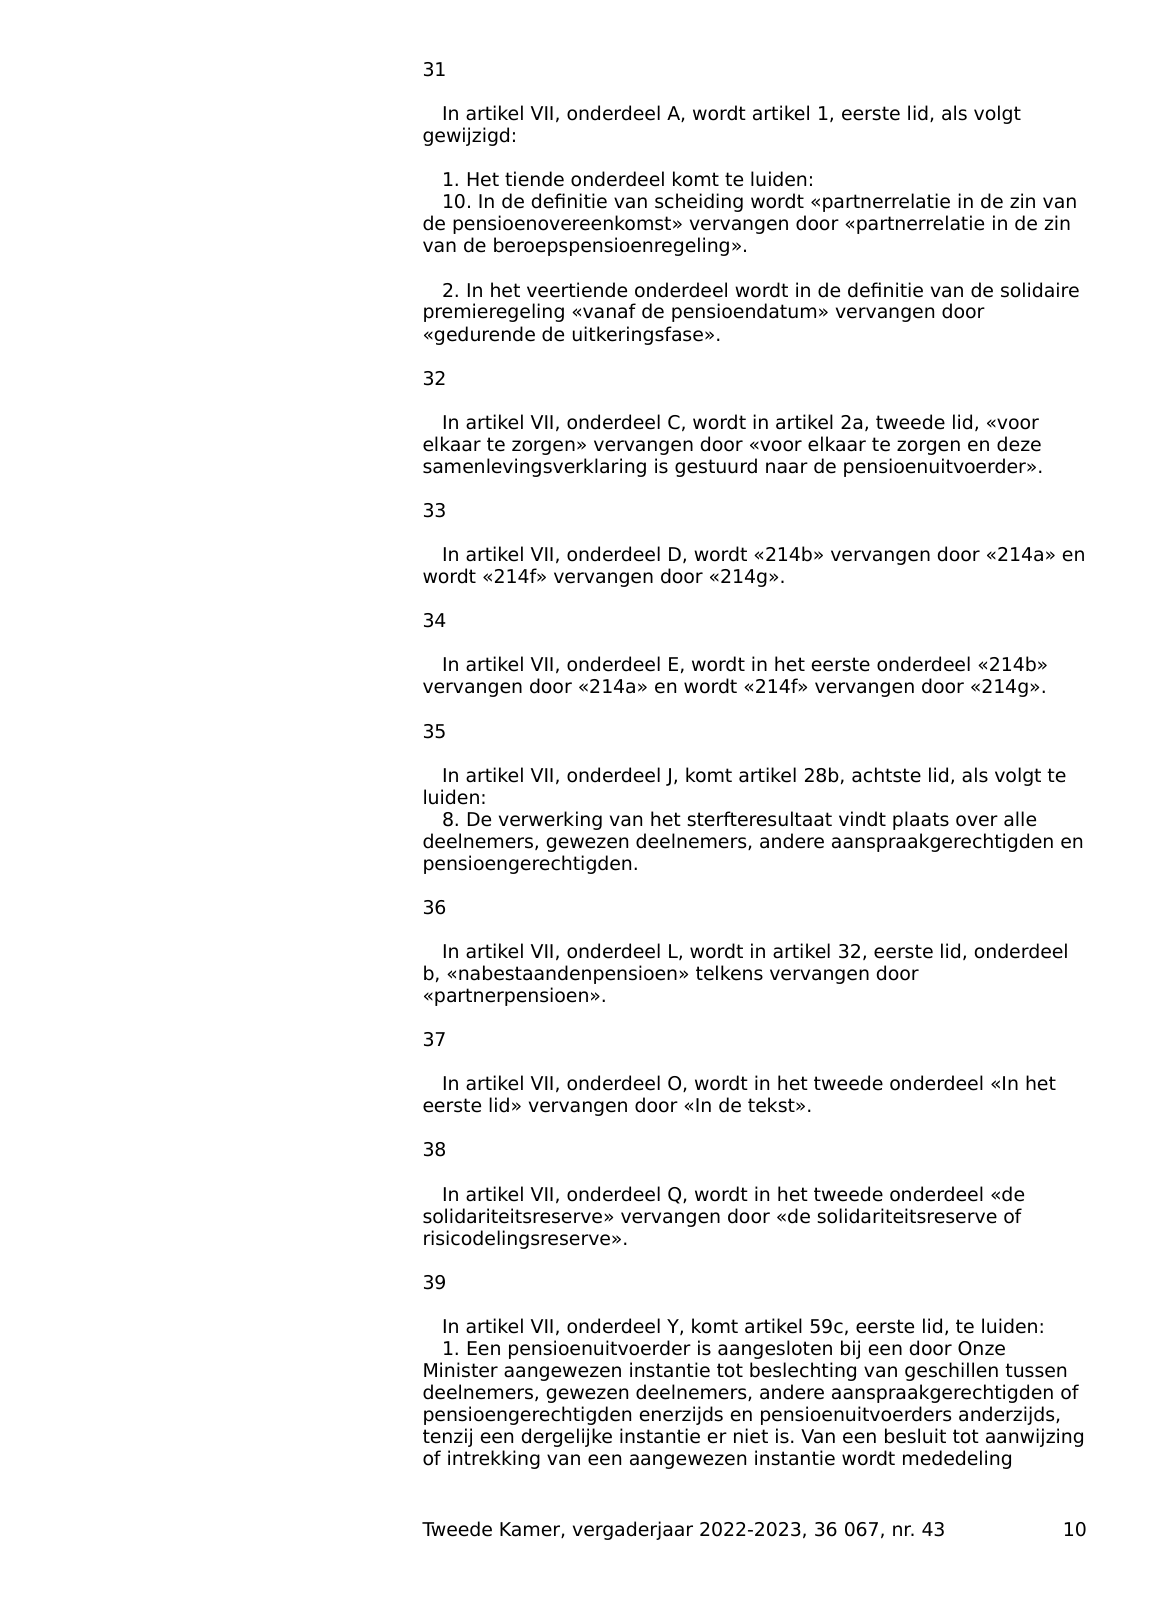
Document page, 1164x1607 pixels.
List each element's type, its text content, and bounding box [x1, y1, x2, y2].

text In artikel VII, onderdeel Q, wordt in het tweede onderdeel «de solidariteitsreserve» vervangen door «de solidariteitsreserve of risicodelingsreserve». [422, 1183, 1087, 1249]
subtitle 32 [422, 368, 1087, 389]
text 10. In de definitie van scheiding wordt «partnerrelatie in de zin van de pensioenovereenkomst» vervangen door «partnerrelatie in de zin van de beroepspensioenregeling». [422, 191, 1087, 257]
subtitle 31 [422, 59, 1087, 81]
text In artikel VII, onderdeel E, wordt in het eerste onderdeel «214b» vervangen door «214a» en wordt «214f» vervangen door «214g». [422, 654, 1087, 698]
subtitle 33 [422, 500, 1087, 522]
subtitle 34 [422, 610, 1087, 632]
text 8. De verwerking van het sterfteresultaat vindt plaats over alle deelnemers, gewezen deelnemers, andere aanspraakgerechtigden en pensioengerechtigden. [422, 809, 1087, 874]
text In artikel VII, onderdeel A, wordt artikel 1, eerste lid, als volgt gewijzigd: [422, 103, 1087, 147]
subtitle 38 [422, 1139, 1087, 1161]
text In artikel VII, onderdeel C, wordt in artikel 2a, tweede lid, «voor elkaar te zorgen» vervangen door «voor elkaar te zorgen en deze samenlevingsverklaring is gestuurd naar de pensioenuitvoerder». [422, 412, 1087, 478]
text In artikel VII, onderdeel O, wordt in het tweede onderdeel «In het eerste lid» vervangen door «In de tekst». [422, 1073, 1087, 1117]
text 1. Een pensioenuitvoerder is aangesloten bij een door Onze Minister aangewezen instantie tot beslechting van geschillen tussen deelnemers, gewezen deelnemers, andere aanspraakgerechtigden of pensioengerechtigden enerzijds en pensioenuitvoerders anderzijds, tenzij een dergelijke instantie er niet is. Van een besluit tot aanwijzing of intrekking van een aangewezen instantie wordt mededeling [422, 1338, 1087, 1470]
subtitle 37 [422, 1029, 1087, 1051]
text In artikel VII, onderdeel L, wordt in artikel 32, eerste lid, onderdeel b, «nabestaandenpensioen» telkens vervangen door «partnerpensioen». [422, 941, 1087, 1007]
subtitle 39 [422, 1272, 1087, 1294]
text 1. Het tiende onderdeel komt te luiden: [422, 169, 1087, 191]
text In artikel VII, onderdeel D, wordt «214b» vervangen door «214a» en wordt «214f» vervangen door «214g». [422, 544, 1087, 588]
text In artikel VII, onderdeel J, komt artikel 28b, achtste lid, als volgt te luiden: [422, 765, 1087, 809]
text 2. In het veertiende onderdeel wordt in de definitie van de solidaire premieregeling «vanaf de pensioendatum» vervangen door «gedurende de uitkeringsfase». [422, 279, 1087, 345]
text In artikel VII, onderdeel Y, komt artikel 59c, eerste lid, te luiden: [422, 1316, 1087, 1338]
subtitle 35 [422, 721, 1087, 742]
subtitle 36 [422, 897, 1087, 919]
